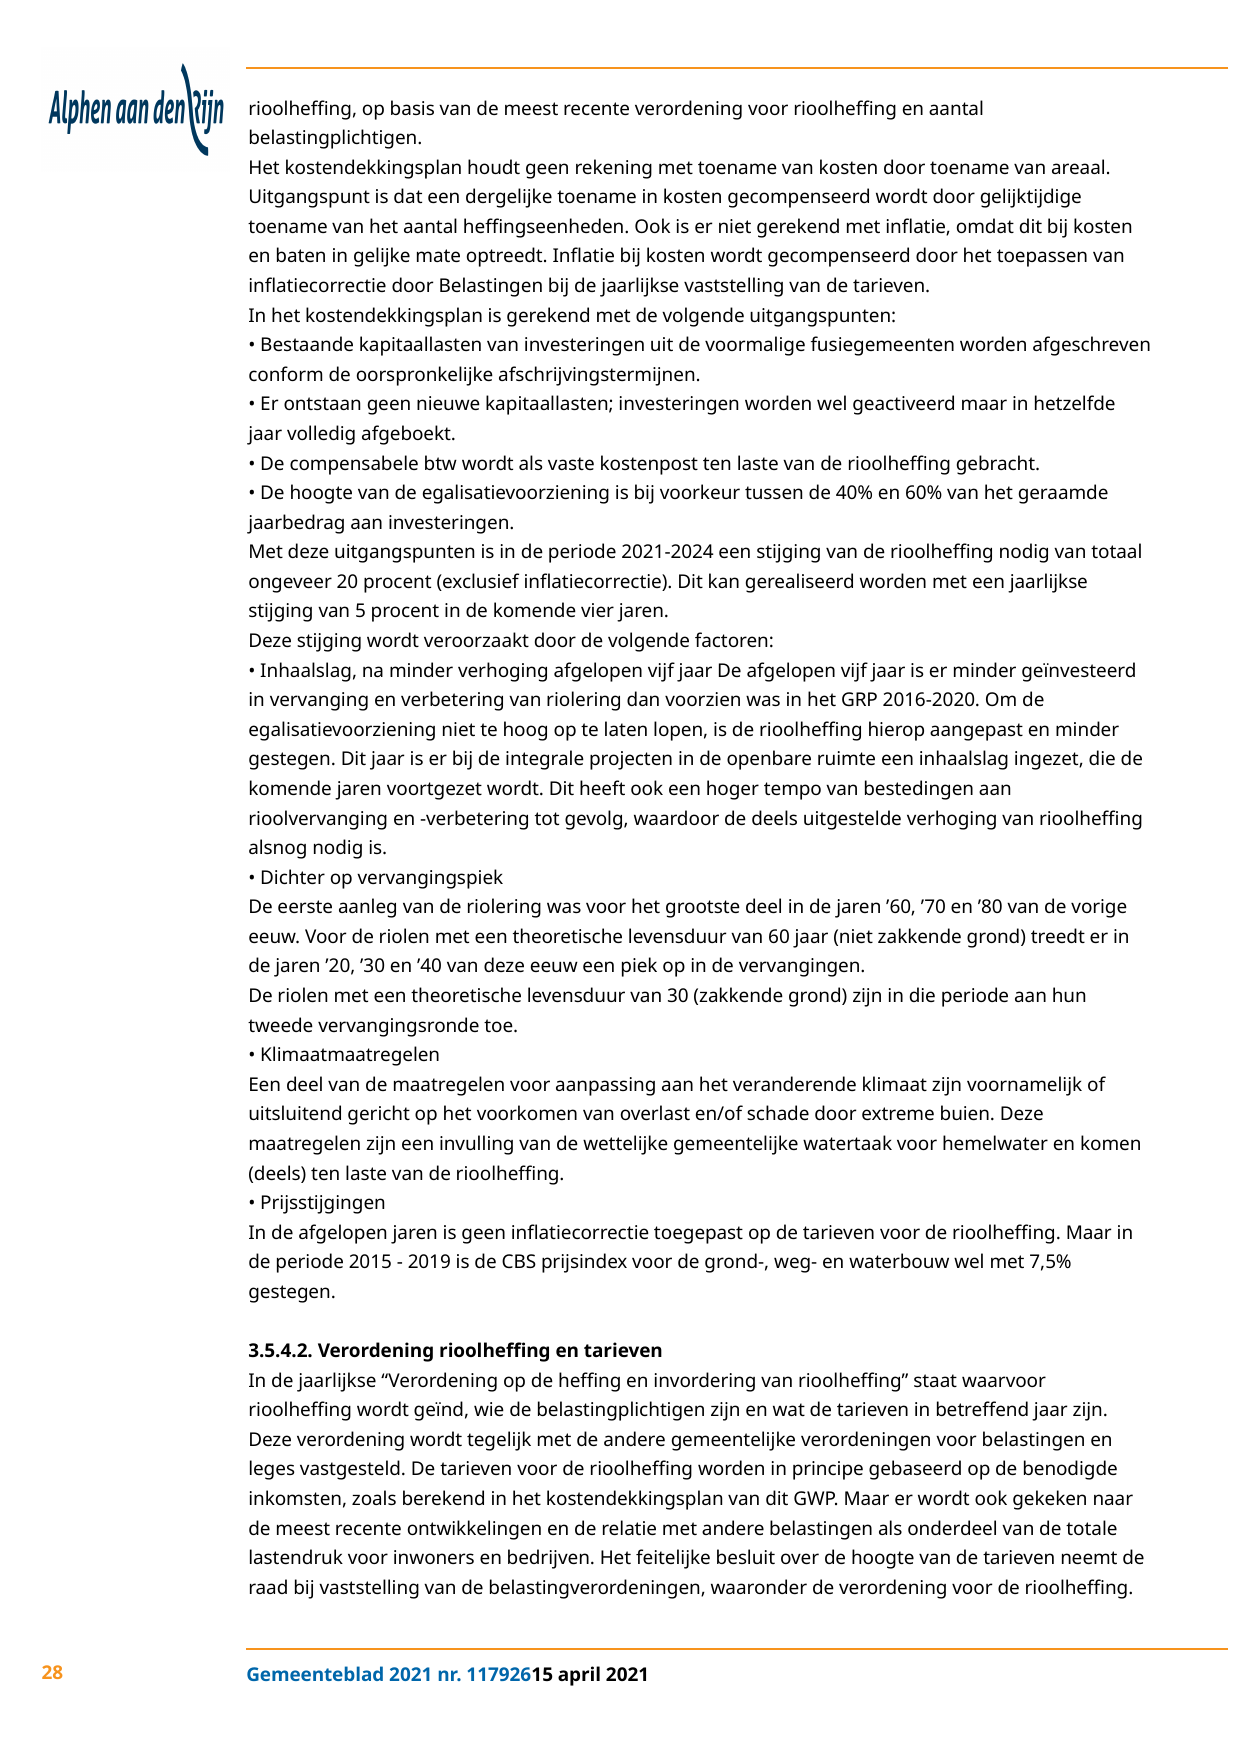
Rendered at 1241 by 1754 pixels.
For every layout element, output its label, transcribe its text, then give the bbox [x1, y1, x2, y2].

text • De compensabele btw wordt als vaste kostenpost ten laste van de rioolheffing gebracht. [248, 450, 1152, 476]
text • Klimaatmaatregelen [248, 1041, 1152, 1067]
text • Er ontstaan geen nieuwe kapitaallasten; investeringen worden wel geactiveerd maar in hetzelfde jaar volledig afgeboekt. [248, 391, 1152, 446]
text De riolen met een theoretische levensduur van 30 (zakkende grond) zijn in die periode aan hun tweede vervangingsronde toe. [248, 982, 1152, 1038]
text Een deel van de maatregelen voor aanpassing aan het veranderende klimaat zijn voornamelijk of uitsluitend gericht op het voorkomen van overlast en/of schade door extreme buien. Deze maatregelen zijn een invulling van de wettelijke gemeentelijke watertaak voor hemelwater en komen (deels) ten laste van de rioolheffing. [248, 1071, 1152, 1186]
text In de jaarlijkse “Verordening op de heffing en invordering van rioolheffing” staat waarvoor rioolheffing wordt geïnd, wie de belastingplichtigen zijn en wat de tarieven in betreffend jaar zijn. [248, 1367, 1152, 1422]
text • Dichter op vervangingspiek [248, 864, 1152, 890]
text rioolheffing, op basis van de meest recente verordening voor rioolheffing en aantal belastingplichtigen. [248, 95, 1152, 150]
text • De hoogte van de egalisatievoorziening is bij voorkeur tussen de 40% en 60% van het geraamde jaarbedrag aan investeringen. [248, 479, 1152, 535]
text Deze stijging wordt veroorzaakt door de volgende factoren: [248, 627, 1152, 653]
text Deze verordening wordt tegelijk met de andere gemeentelijke verordeningen voor belastingen en leges vastgesteld. De tarieven voor de rioolheffing worden in principe gebaseerd op de benodigde inkomsten, zoals berekend in het kostendekkingsplan van dit GWP. Maar er wordt ook gekeken naar de meest recente ontwikkelingen en de relatie met andere belastingen als onderdeel van de totale lastendruk voor inwoners en bedrijven. Het feitelijke besluit over de hoogte van de tarieven neemt de raad bij vaststelling van de belastingverordeningen, waaronder de verordening voor de rioolheffing. [248, 1426, 1152, 1600]
text Het kostendekkingsplan houdt geen rekening met toename van kosten door toename van areaal. Uitgangspunt is dat een dergelijke toename in kosten gecompenseerd wordt door gelijktijdige toename van het aantal heffingseenheden. Ook is er niet gerekend met inflatie, omdat dit bij kosten en baten in gelijke mate optreedt. Inflatie bij kosten wordt gecompenseerd door het toepassen van inflatiecorrectie door Belastingen bij de jaarlijkse vaststelling van de tarieven. [248, 154, 1152, 298]
text In het kostendekkingsplan is gerekend met de volgende uitgangspunten: [248, 302, 1152, 328]
text 3.5.4.2. Verordening rioolheffing en tarieven [248, 1337, 1152, 1363]
text • Bestaande kapitaallasten van investeringen uit de voormalige fusiegemeenten worden afgeschreven conform de oorspronkelijke afschrijvingstermijnen. [248, 331, 1152, 387]
text De eerste aanleg van de riolering was voor het grootste deel in de jaren ’60, ’70 en ’80 van de vorige eeuw. Voor de riolen met een theoretische levensduur van 60 jaar (niet zakkende grond) treedt er in de jaren ’20, ’30 en ’40 van deze eeuw een piek op in de vervangingen. [248, 893, 1152, 978]
text In de afgelopen jaren is geen inflatiecorrectie toegepast op de tarieven voor de rioolheffing. Maar in de periode 2015 - 2019 is de CBS prijsindex voor de grond-, weg- en waterbouw wel met 7,5% gestegen. [248, 1219, 1152, 1304]
text • Prijsstijgingen [248, 1189, 1152, 1215]
text • Inhaalslag, na minder verhoging afgelopen vijf jaar De afgelopen vijf jaar is er minder geïnvesteerd in vervanging en verbetering van riolering dan voorzien was in het GRP 2016-2020. Om de egalisatievoorziening niet te hoog op te laten lopen, is de rioolheffing hierop aangepast en minder gestegen. Dit jaar is er bij de integrale projecten in de openbare ruimte een inhaalslag ingezet, die de komende jaren voortgezet wordt. Dit heeft ook een hoger tempo van bestedingen aan rioolvervanging en -verbetering tot gevolg, waardoor de deels uitgestelde verhoging van rioolheffing alsnog nodig is. [248, 657, 1152, 860]
picture [41, 47, 231, 172]
text Met deze uitgangspunten is in de periode 2021-2024 een stijging van de rioolheffing nodig van totaal ongeveer 20 procent (exclusief inflatiecorrectie). Dit kan gerealiseerd worden met een jaarlijkse stijging van 5 procent in de komende vier jaren. [248, 538, 1152, 623]
